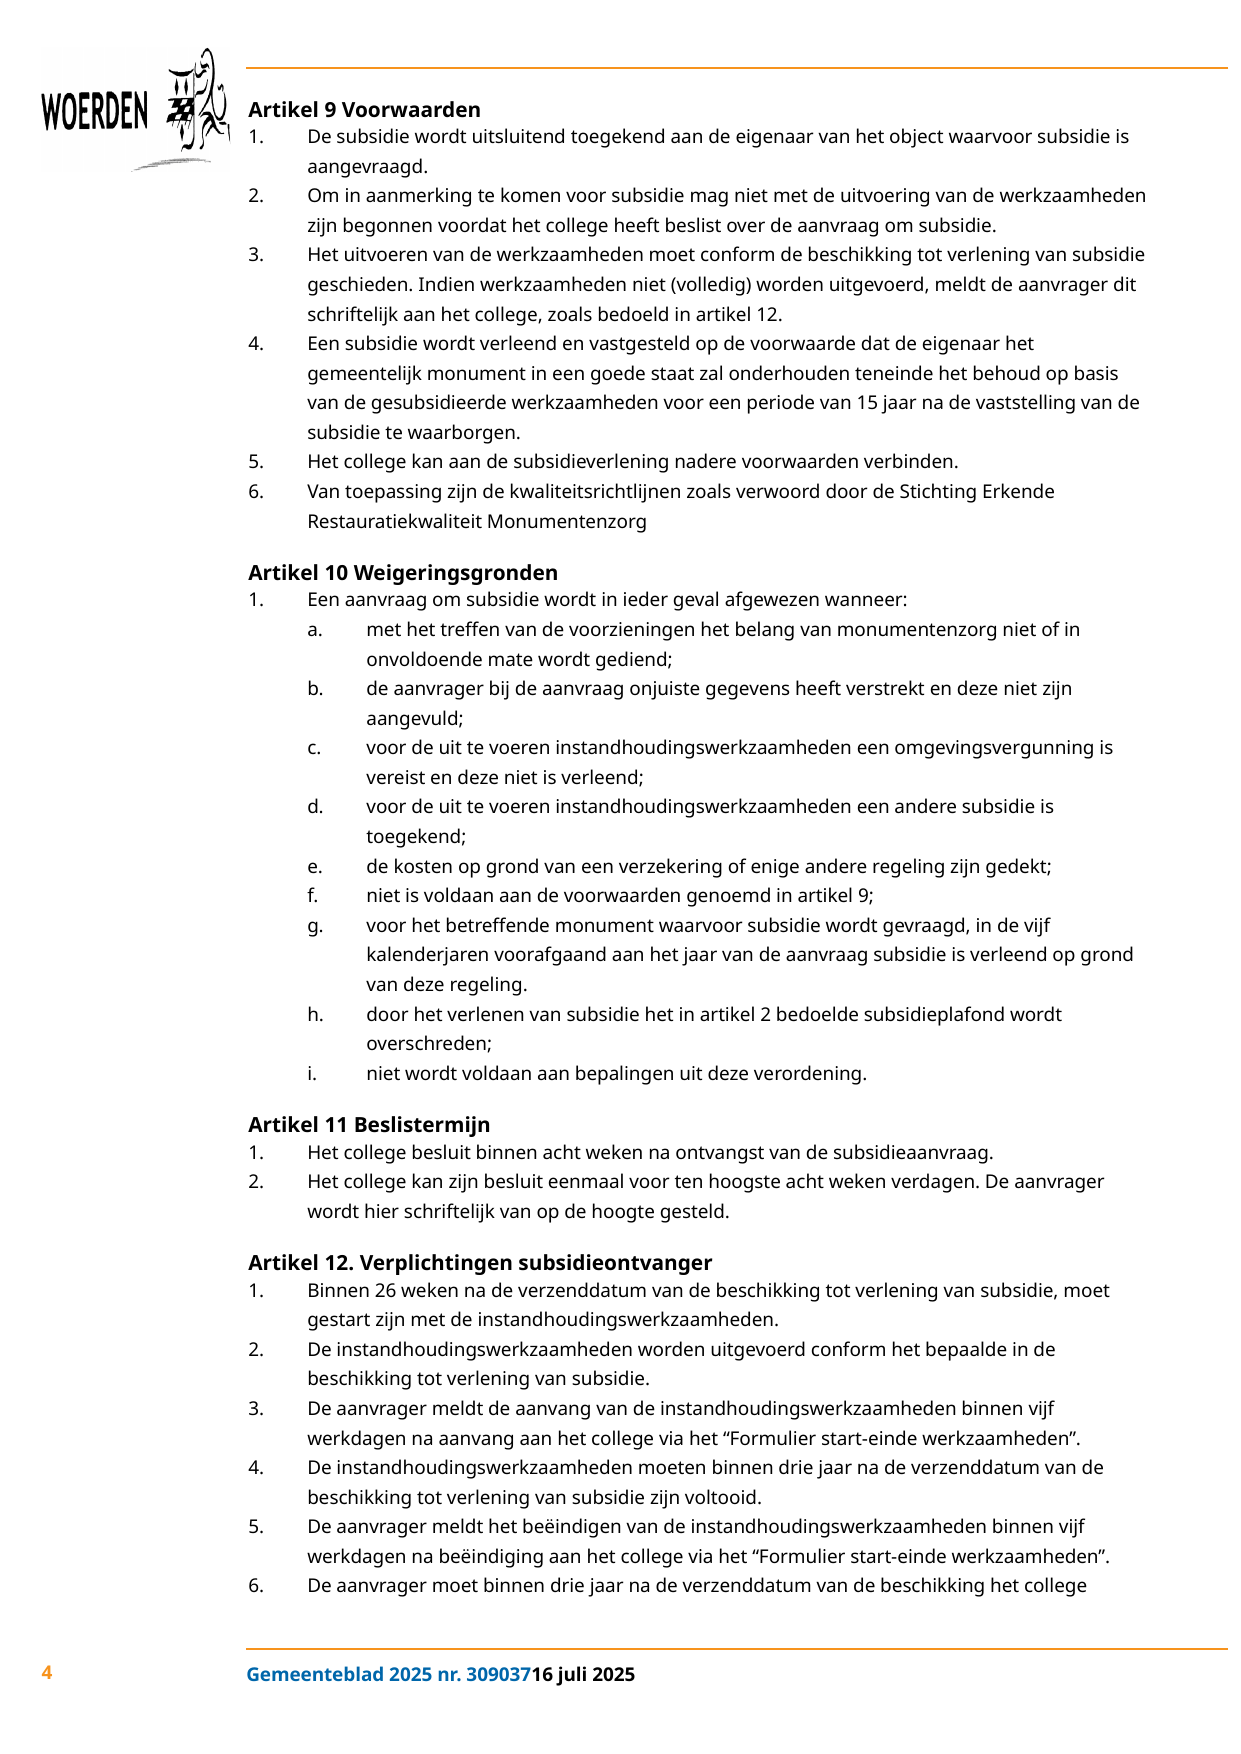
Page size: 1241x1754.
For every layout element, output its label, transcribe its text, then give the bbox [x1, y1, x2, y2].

list Het college besluit binnen acht weken na ontvangst van de subsidieaanvraag. [248, 1139, 1152, 1164]
picture [41, 47, 231, 172]
list Het college kan aan de subsidieverlening nadere voorwaarden verbinden. [248, 449, 1152, 474]
list De subsidie wordt uitsluitend toegekend aan de eigenaar van het object waarvoor subsidie is aangevraagd. [248, 123, 1152, 178]
list De aanvrager meldt de aanvang van de instandhoudingswerkzaamheden binnen vijf werkdagen na aanvang aan het college via het “Formulier start-einde werkzaamheden”. [248, 1395, 1152, 1451]
list De instandhoudingswerkzaamheden moeten binnen drie jaar na de verzenddatum van de beschikking tot verlening van subsidie zijn voltooid. [248, 1454, 1152, 1510]
list niet is voldaan aan de voorwaarden genoemd in artikel 9; [307, 882, 1152, 908]
list Een subsidie wordt verleend en vastgesteld op de voorwaarde dat de eigenaar het gemeentelijk monument in een goede staat zal onderhouden teneinde het behoud op basis van de gesubsidieerde werkzaamheden voor een periode van 15 jaar na de vaststelling van de subsidie te waarborgen. [248, 330, 1152, 445]
list niet wordt voldaan aan bepalingen uit deze verordening. [307, 1060, 1152, 1086]
text Artikel 11 Beslistermijn [248, 1110, 1152, 1139]
list de kosten op grond van een verzekering of enige andere regeling zijn gedekt; [307, 853, 1152, 879]
list Van toepassing zijn de kwaliteitsrichtlijnen zoals verwoord door de Stichting Erkende Restauratiekwaliteit Monumentenzorg [248, 478, 1152, 533]
list Om in aanmerking te komen voor subsidie mag niet met de uitvoering van de werkzaamheden zijn begonnen voordat het college heeft beslist over de aanvraag om subsidie. [248, 182, 1152, 238]
list voor het betreffende monument waarvoor subsidie wordt gevraagd, in de vijf kalenderjaren voorafgaand aan het jaar van de aanvraag subsidie is verleend op grond van deze regeling. [307, 912, 1152, 997]
list door het verlenen van subsidie het in artikel 2 bedoelde subsidieplafond wordt overschreden; [307, 1001, 1152, 1056]
list voor de uit te voeren instandhoudingswerkzaamheden een omgevingsvergunning is vereist en deze niet is verleend; [307, 734, 1152, 790]
text Artikel 12. Verplichtingen subsidieontvanger [248, 1248, 1152, 1277]
list Een aanvraag om subsidie wordt in ieder geval afgewezen wanneer: [248, 587, 1152, 612]
text Artikel 9 Voorwaarden [248, 95, 1152, 123]
text Artikel 10 Weigeringsgronden [248, 558, 1152, 587]
list Het uitvoeren van de werkzaamheden moet conform de beschikking tot verlening van subsidie geschieden. Indien werkzaamheden niet (volledig) worden uitgevoerd, meldt de aanvrager dit schriftelijk aan het college, zoals bedoeld in artikel 12. [248, 242, 1152, 326]
list met het treffen van de voorzieningen het belang van monumentenzorg niet of in onvoldoende mate wordt gediend; [307, 616, 1152, 672]
list voor de uit te voeren instandhoudingswerkzaamheden een andere subsidie is toegekend; [307, 794, 1152, 849]
list De aanvrager moet binnen drie jaar na de verzenddatum van de beschikking het college [248, 1573, 1152, 1598]
list De aanvrager meldt het beëindigen van de instandhoudingswerkzaamheden binnen vijf werkdagen na beëindiging aan het college via het “Formulier start-einde werkzaamheden”. [248, 1513, 1152, 1569]
list Binnen 26 weken na de verzenddatum van de beschikking tot verlening van subsidie, moet gestart zijn met de instandhoudingswerkzaamheden. [248, 1277, 1152, 1332]
list De instandhoudingswerkzaamheden worden uitgevoerd conform het bepaalde in de beschikking tot verlening van subsidie. [248, 1336, 1152, 1391]
list Het college kan zijn besluit eenmaal voor ten hoogste acht weken verdagen. De aanvrager wordt hier schriftelijk van op de hoogte gesteld. [248, 1168, 1152, 1224]
list de aanvrager bij de aanvraag onjuiste gegevens heeft verstrekt en deze niet zijn aangevuld; [307, 675, 1152, 731]
